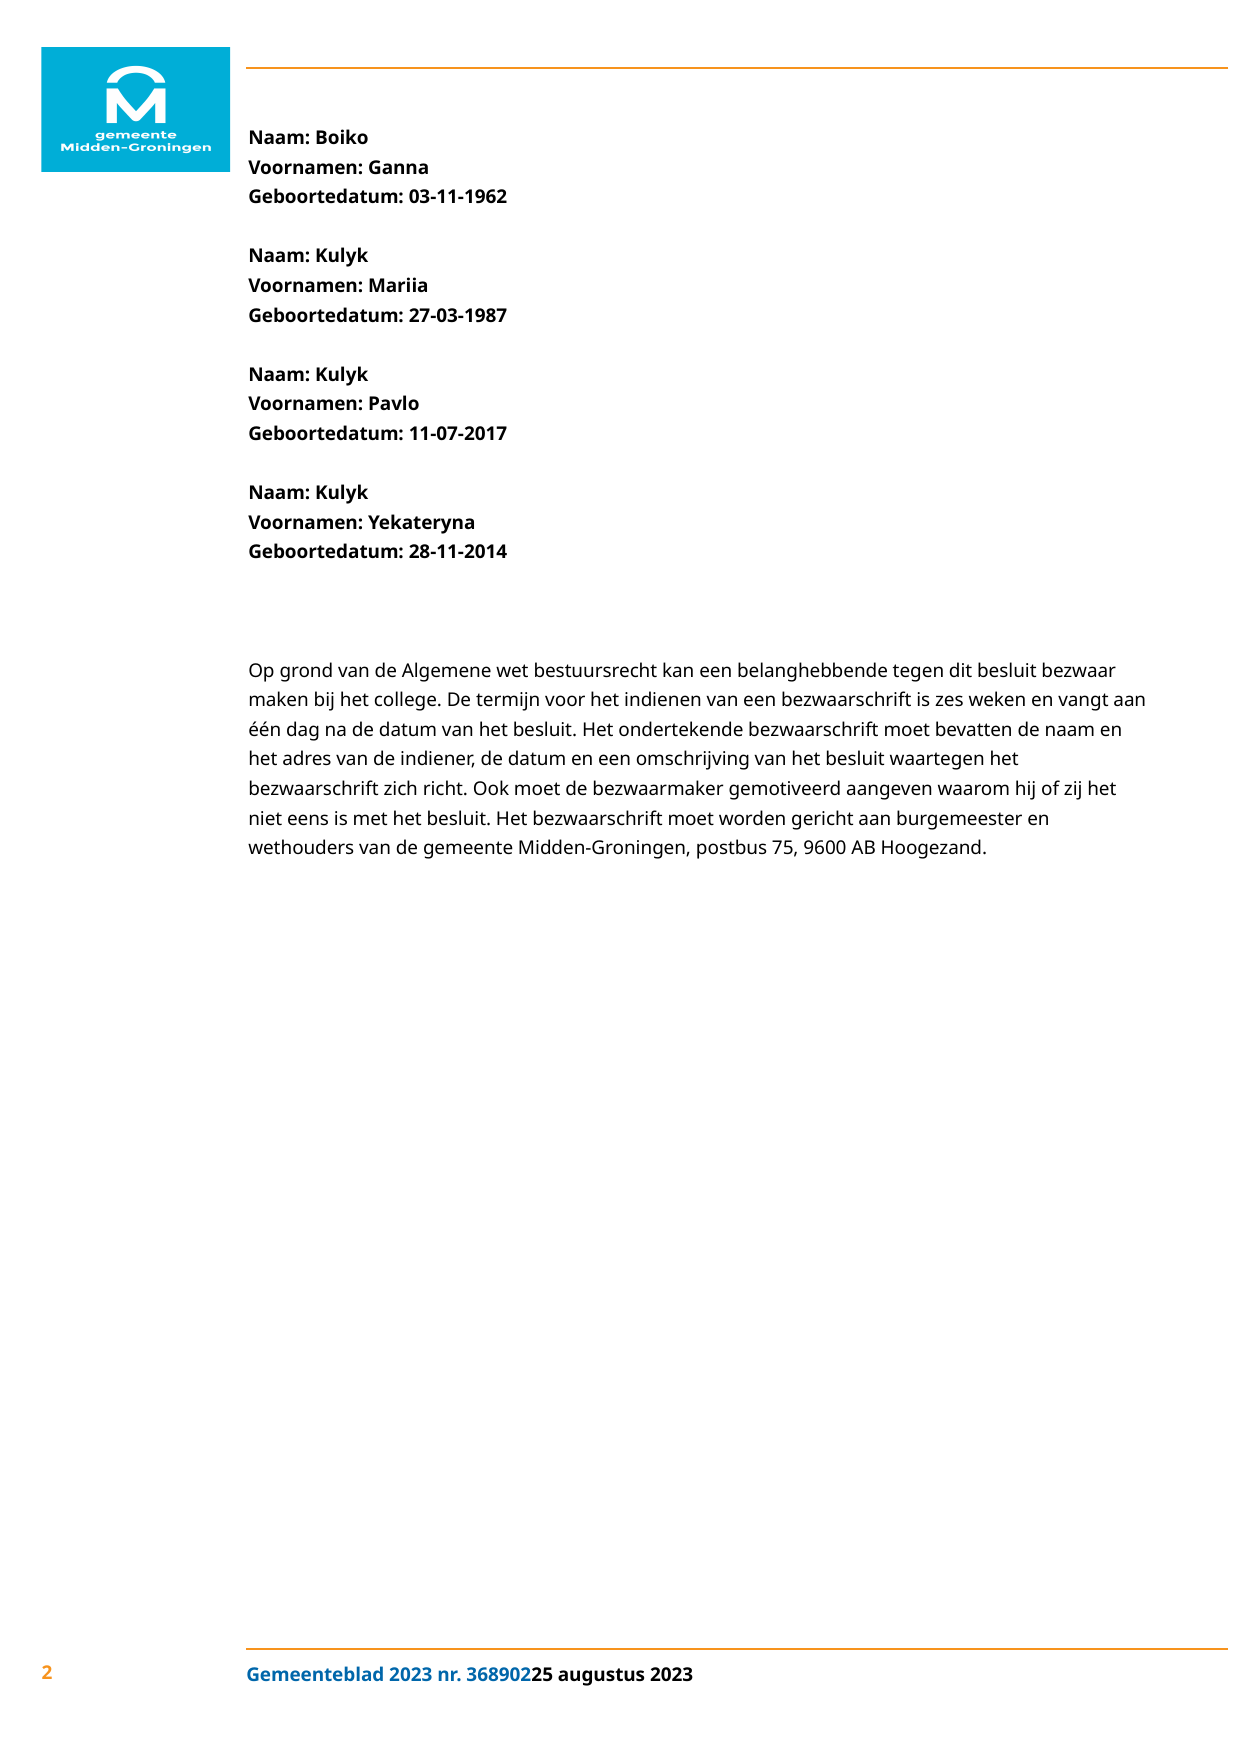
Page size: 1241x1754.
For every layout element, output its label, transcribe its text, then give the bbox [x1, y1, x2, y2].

text Voornamen: Yekateryna [248, 509, 1152, 535]
text Geboortedatum: 03-11-1962 [248, 183, 1152, 209]
text Naam: Kulyk [248, 243, 1152, 268]
text Voornamen: Ganna [248, 154, 1152, 180]
text Op grond van de Algemene wet bestuursrecht kan een belanghebbende tegen dit besluit bezwaar maken bij het college. De termijn voor het indienen van een bezwaarschrift is zes weken en vangt aan één dag na de datum van het besluit. Het ondertekende bezwaarschrift moet bevatten de naam en het adres van de indiener, de datum en een omschrijving van het besluit waartegen het bezwaarschrift zich richt. Ook moet de bezwaarmaker gemotiveerd aangeven waarom hij of zij het niet eens is met het besluit. Het bezwaarschrift moet worden gericht aan burgemeester en wethouders van de gemeente Midden-Groningen, postbus 75, 9600 AB Hoogezand. [248, 657, 1152, 860]
text Voornamen: Pavlo [248, 391, 1152, 416]
picture [108, 66, 164, 82]
text Naam: Boiko [248, 124, 1152, 150]
text Naam: Kulyk [248, 479, 1152, 505]
text Voornamen: Mariia [248, 272, 1152, 298]
picture [107, 89, 165, 122]
text Geboortedatum: 11-07-2017 [248, 420, 1152, 446]
text Geboortedatum: 28-11-2014 [248, 538, 1152, 564]
text Naam: Kulyk [248, 361, 1152, 387]
text Geboortedatum: 27-03-1987 [248, 302, 1152, 328]
picture [184, 146, 190, 153]
